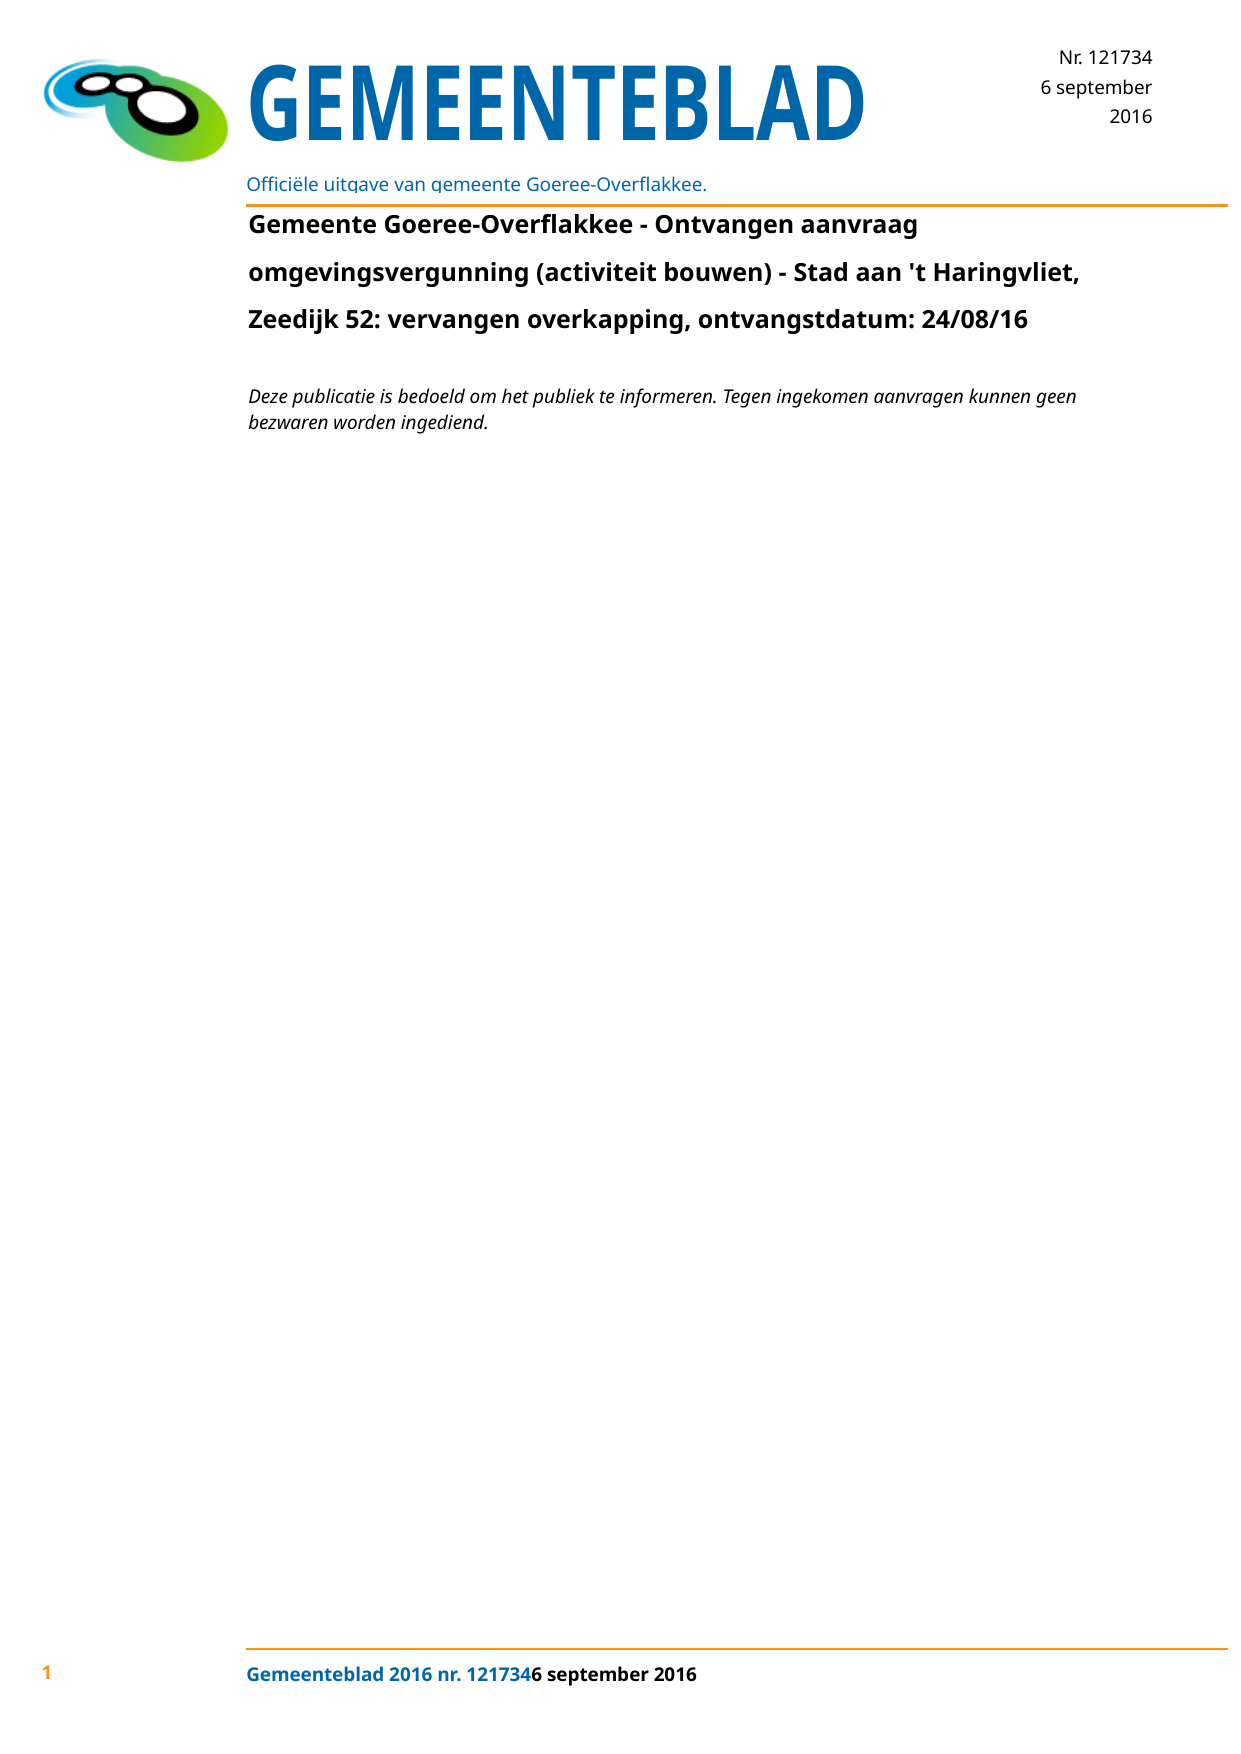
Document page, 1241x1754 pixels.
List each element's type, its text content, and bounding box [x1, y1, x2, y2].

text Gemeente Goeree-Overflakkee - Ontvangen aanvraag omgevingsvergunning (activiteit bouwen) - Stad aan 't Haringvliet, Zeedijk 52: vervangen overkapping, ontvangstdatum: 24/08/16 [248, 207, 1152, 336]
text Deze publicatie is bedoeld om het publiek te informeren. Tegen ingekomen aanvragen kunnen geen bezwaren worden ingediend. [248, 384, 1152, 435]
picture [41, 47, 231, 172]
